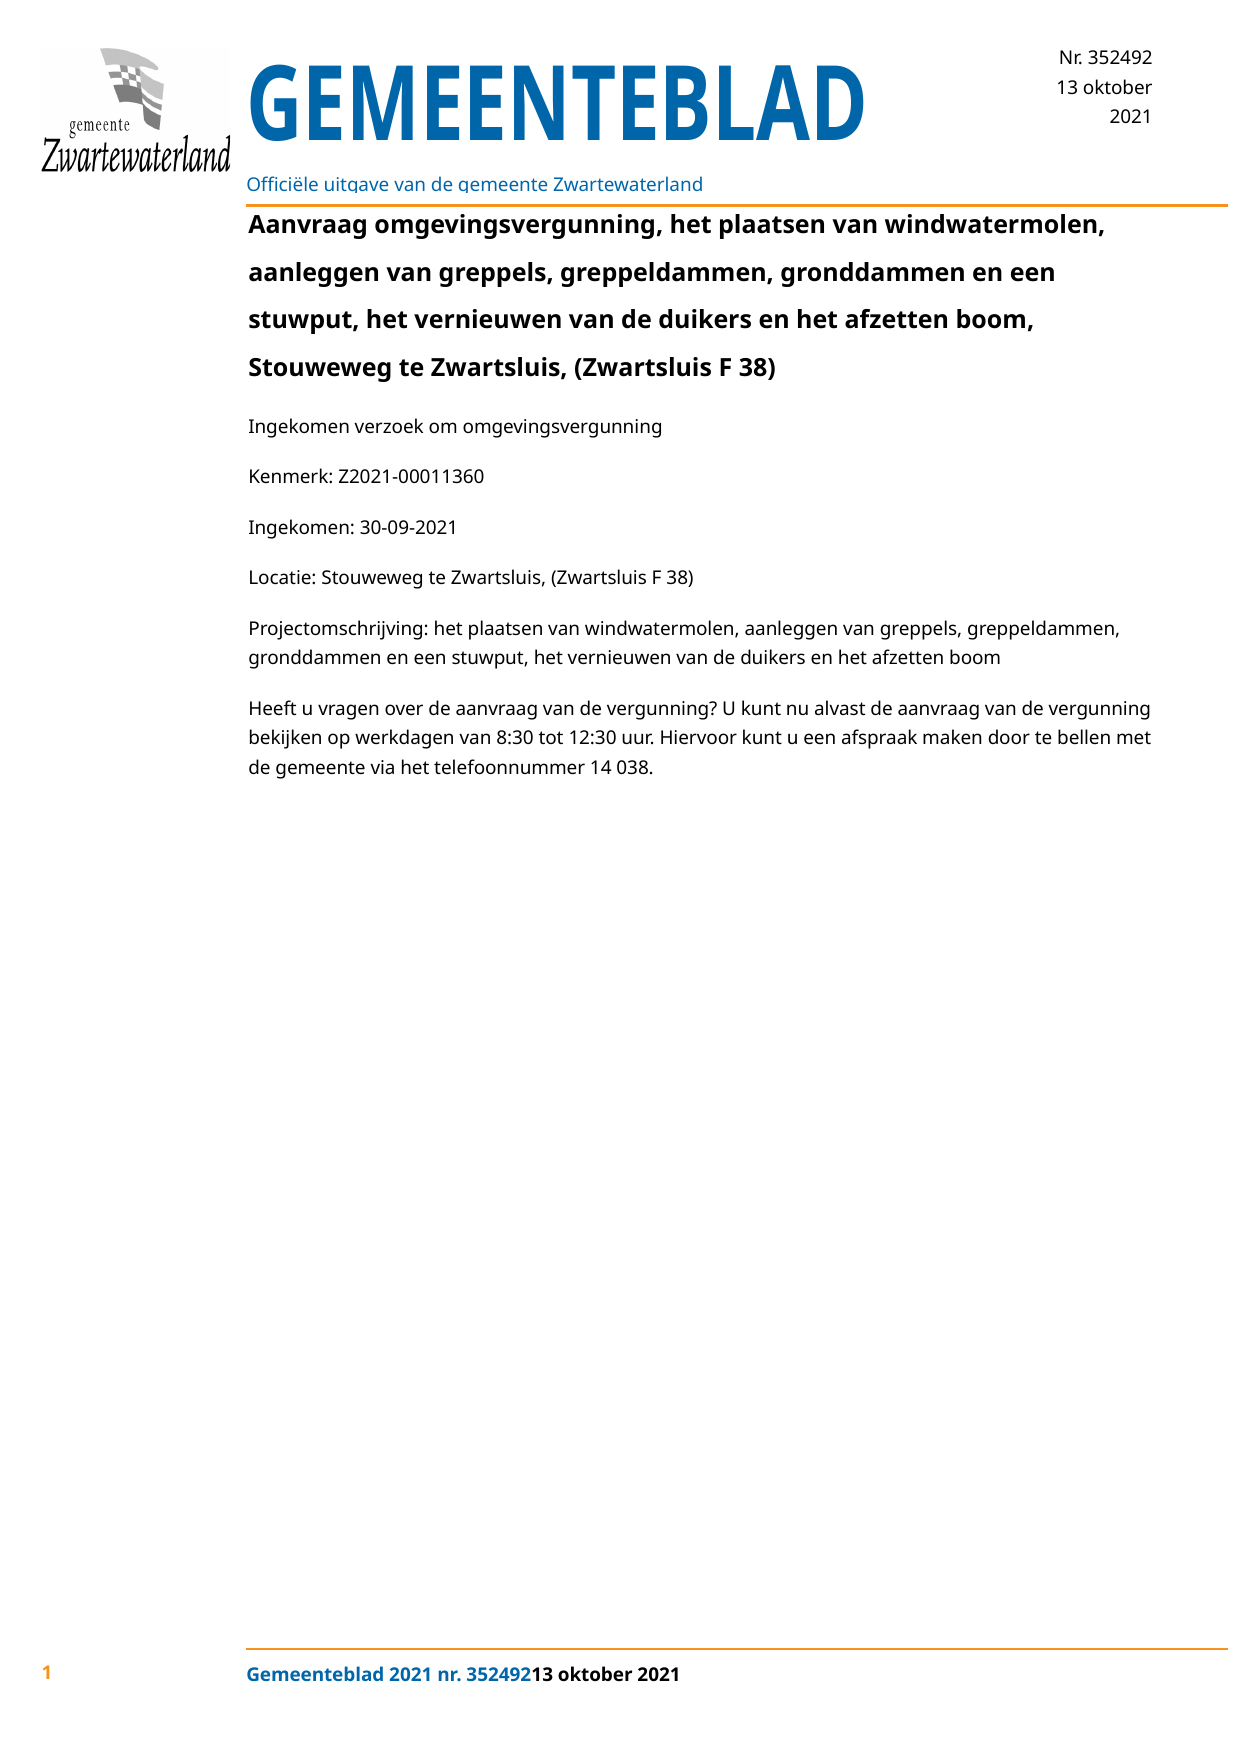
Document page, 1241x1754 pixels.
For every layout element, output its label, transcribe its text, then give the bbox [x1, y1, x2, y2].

text Aanvraag omgevingsvergunning, het plaatsen van windwatermolen, aanleggen van greppels, greppeldammen, gronddammen en een stuwput, het vernieuwen van de duikers en het afzetten boom, Stouweweg te Zwartsluis, (Zwartsluis F 38) [248, 207, 1152, 384]
text Ingekomen: 30-09-2021 [248, 514, 1152, 540]
picture [41, 47, 231, 172]
text Projectomschrijving: het plaatsen van windwatermolen, aanleggen van greppels, greppeldammen, gronddammen en een stuwput, het vernieuwen van de duikers en het afzetten boom [248, 615, 1152, 670]
text Locatie: Stouweweg te Zwartsluis, (Zwartsluis F 38) [248, 564, 1152, 590]
text Ingekomen verzoek om omgevingsvergunning [248, 413, 1152, 439]
text Kenmerk: Z2021-00011360 [248, 463, 1152, 489]
text Heeft u vragen over de aanvraag van de vergunning? U kunt nu alvast de aanvraag van de vergunning bekijken op werkdagen van 8:30 tot 12:30 uur. Hiervoor kunt u een afspraak maken door te bellen met de gemeente via het telefoonnummer 14 038. [248, 695, 1152, 780]
